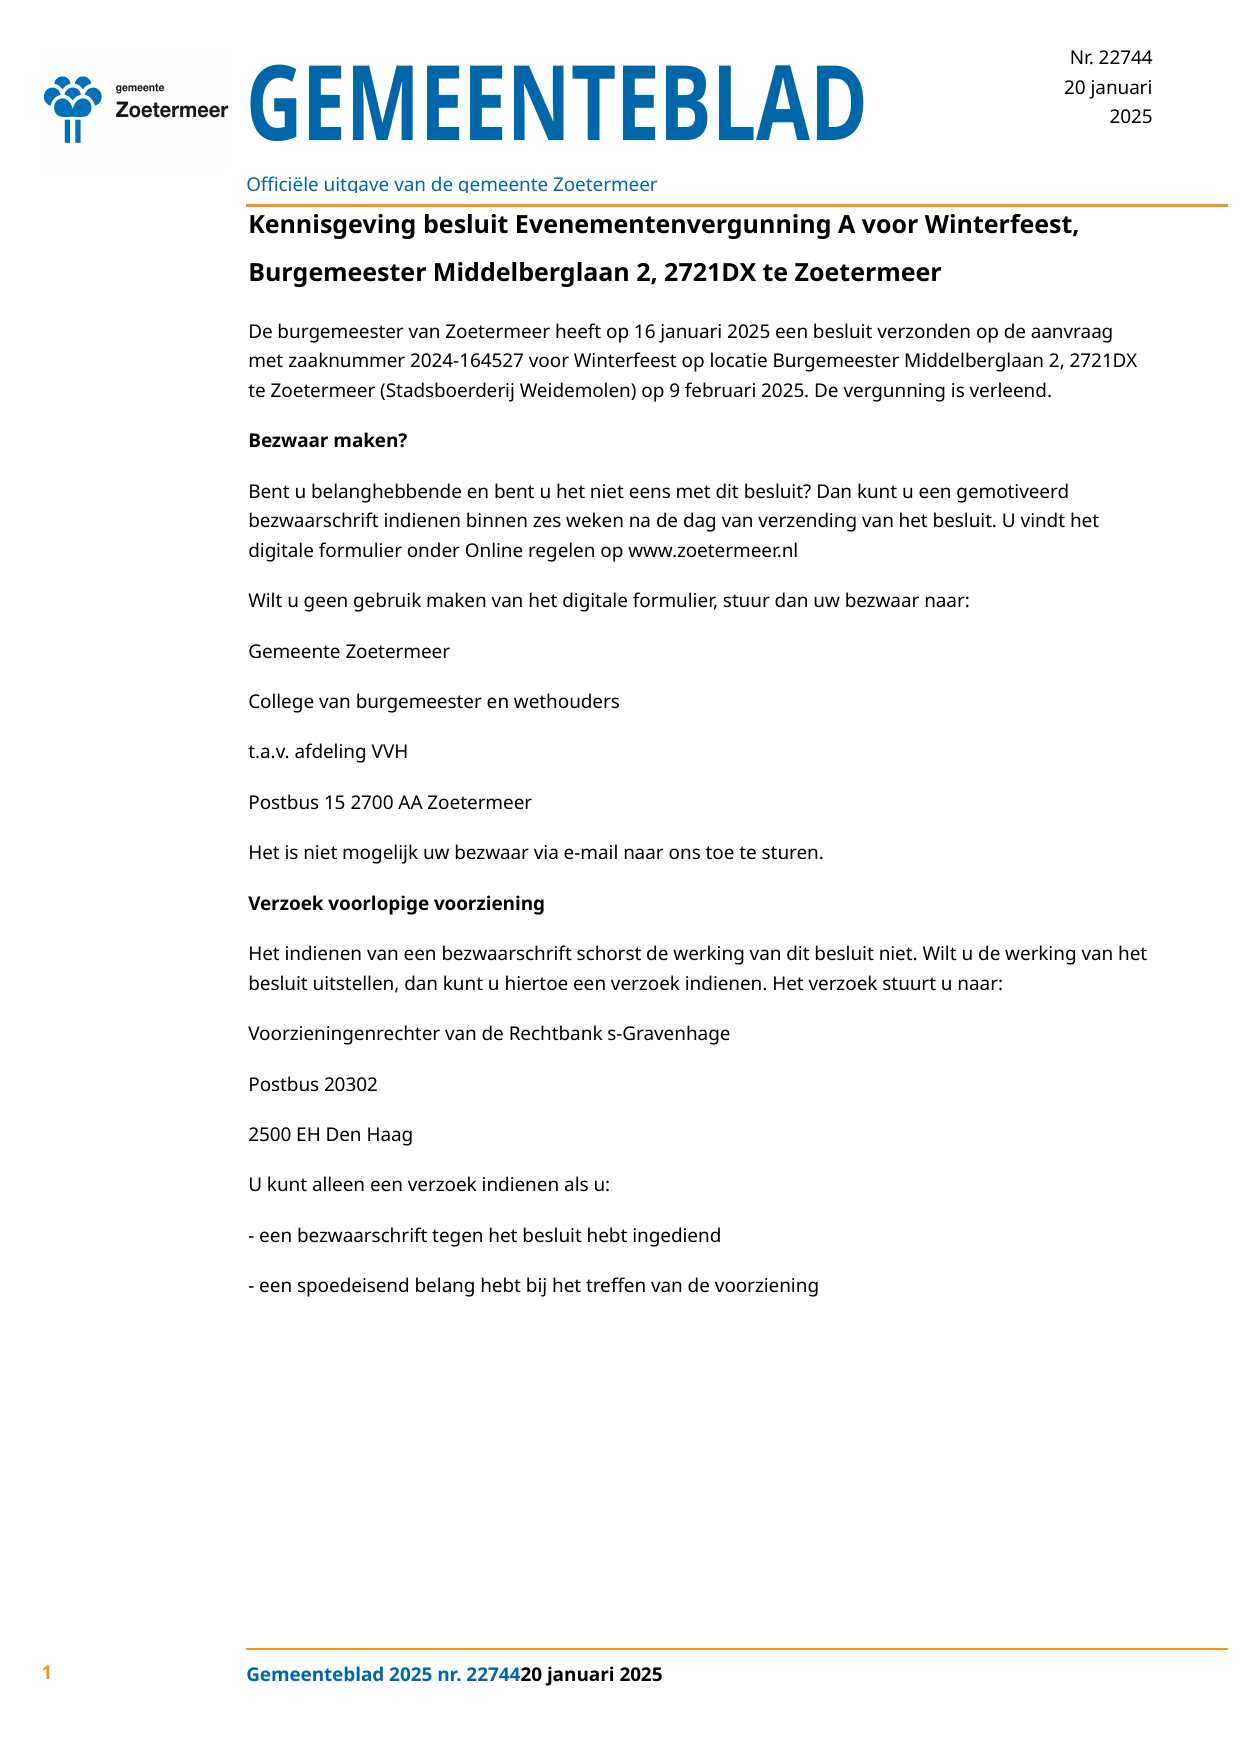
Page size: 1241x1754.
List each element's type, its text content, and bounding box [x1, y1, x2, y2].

text Het is niet mogelijk uw bezwaar via e-mail naar ons toe te sturen. [248, 839, 1152, 865]
text Postbus 15 2700 AA Zoetermeer [248, 789, 1152, 815]
text Wilt u geen gebruik maken van het digitale formulier, stuur dan uw bezwaar naar: [248, 587, 1152, 613]
text Bent u belanghebbende en bent u het niet eens met dit besluit? Dan kunt u een gemotiveerd bezwaarschrift indienen binnen zes weken na de dag van verzending van het besluit. U vindt het digitale formulier onder Online regelen op www.zoetermeer.nl [248, 478, 1152, 563]
text De burgemeester van Zoetermeer heeft op 16 januari 2025 een besluit verzonden op de aanvraag met zaaknummer 2024-164527 voor Winterfeest op locatie Burgemeester Middelberglaan 2, 2721DX te Zoetermeer (Stadsboerderij Weidemolen) op 9 februari 2025. De vergunning is verleend. [248, 318, 1152, 403]
text Postbus 20302 [248, 1071, 1152, 1097]
text Gemeente Zoetermeer [248, 638, 1152, 664]
text College van burgemeester en wethouders [248, 688, 1152, 714]
text - een spoedeisend belang hebt bij het treffen van de voorziening [248, 1272, 1152, 1298]
text t.a.v. afdeling VVH [248, 739, 1152, 764]
text - een bezwaarschrift tegen het besluit hebt ingediend [248, 1222, 1152, 1248]
text Bezwaar maken? [248, 427, 1152, 453]
text 2500 EH Den Haag [248, 1121, 1152, 1147]
text Voorzieningenrechter van de Rechtbank s-Gravenhage [248, 1020, 1152, 1046]
text Het indienen van een bezwaarschrift schorst de werking van dit besluit niet. Wilt u de werking van het besluit uitstellen, dan kunt u hiertoe een verzoek indienen. Het verzoek stuurt u naar: [248, 940, 1152, 996]
text U kunt alleen een verzoek indienen als u: [248, 1172, 1152, 1197]
text Kennisgeving besluit Evenementenvergunning A voor Winterfeest, Burgemeester Middelberglaan 2, 2721DX te Zoetermeer [248, 207, 1152, 288]
picture [41, 47, 231, 172]
text Verzoek voorlopige voorziening [248, 890, 1152, 916]
